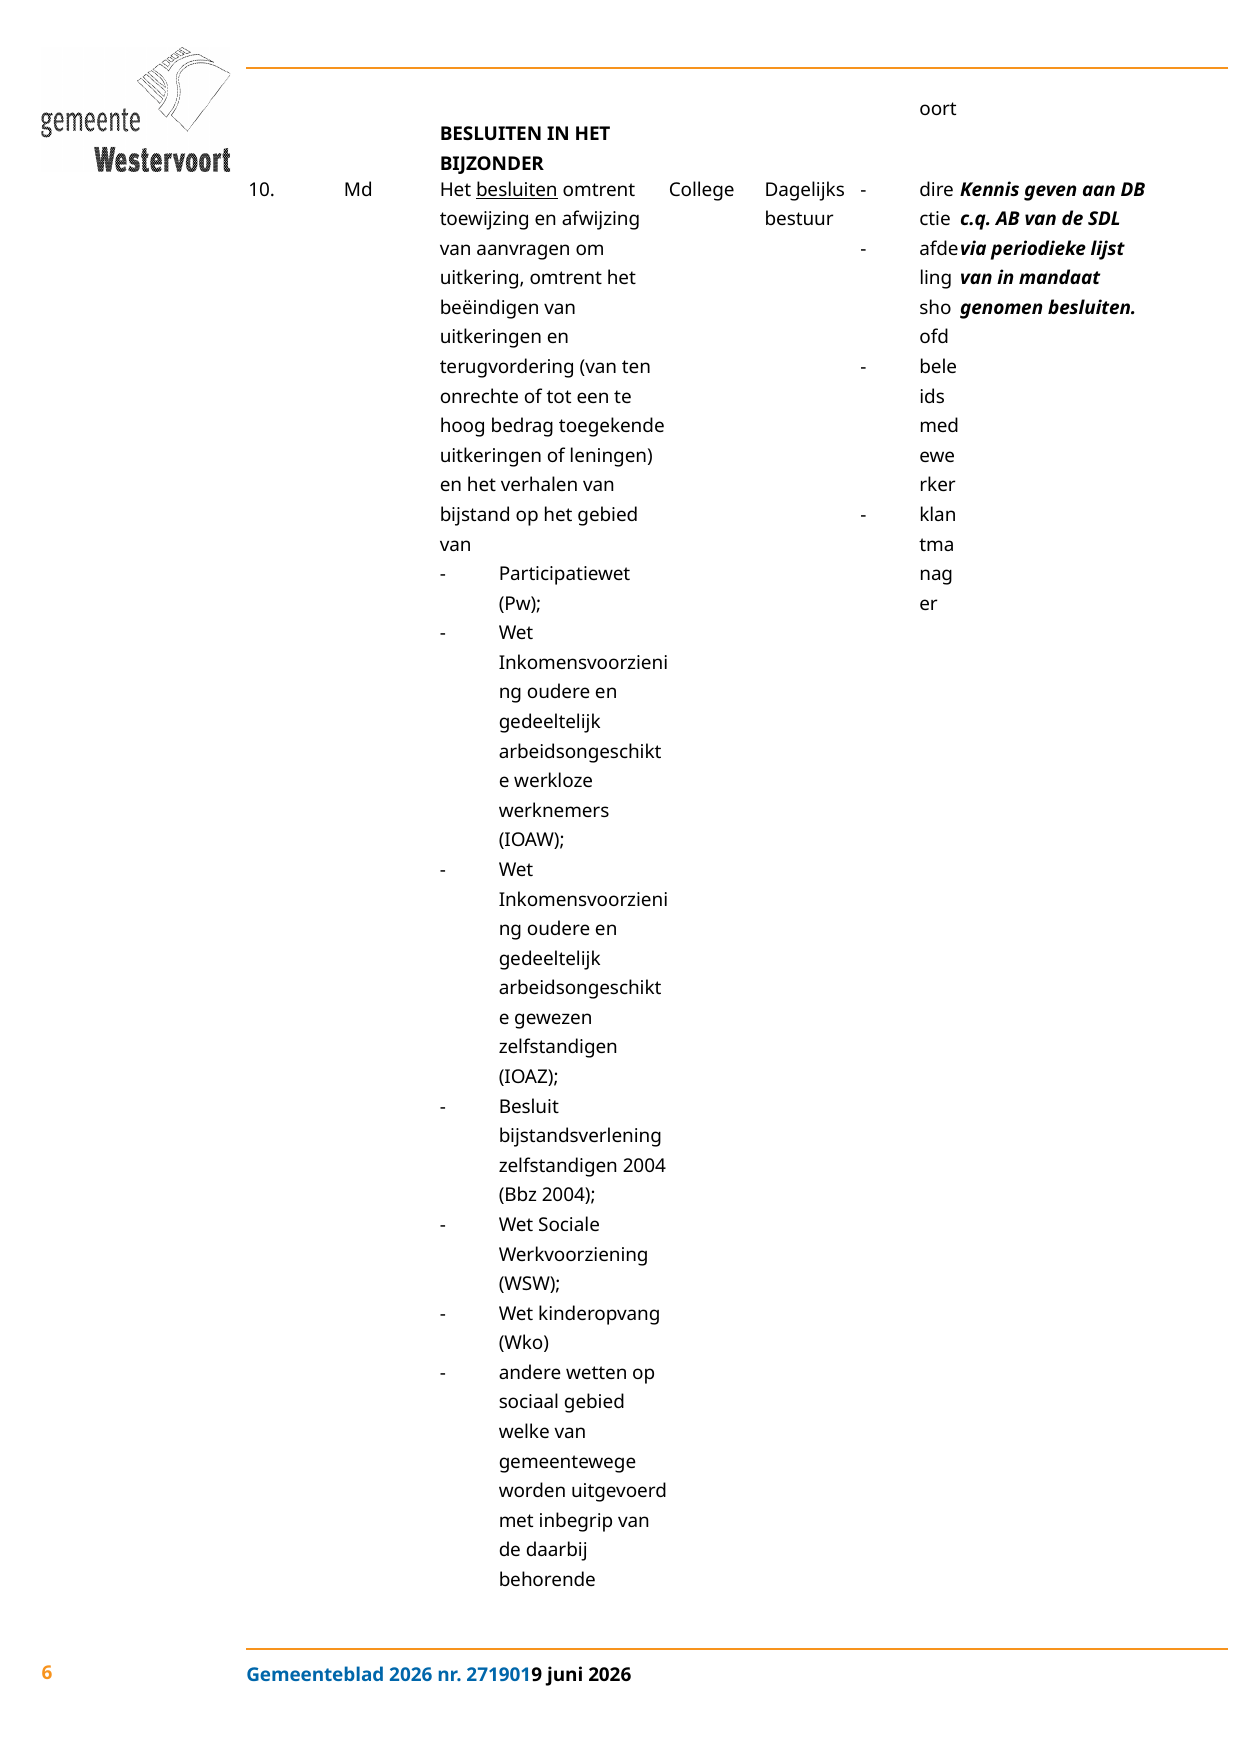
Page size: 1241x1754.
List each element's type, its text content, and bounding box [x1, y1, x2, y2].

picture [41, 47, 231, 172]
table_cell College [669, 176, 764, 1592]
table_cell [960, 121, 1152, 176]
table_cell [248, 121, 344, 176]
table_cell oort [860, 95, 960, 121]
table_cell [764, 121, 860, 176]
table_cell [669, 121, 764, 176]
table_cell Md [344, 176, 439, 1592]
table_cell directie afdelingshoofd beleidsmedewerker klantmanager [860, 176, 960, 1592]
table_cell [764, 95, 860, 121]
table_cell BESLUITEN IN HET BIJZONDER [440, 121, 668, 176]
table_cell [960, 95, 1152, 121]
table_cell Dagelijks bestuur [764, 176, 860, 1592]
table_cell [860, 121, 960, 176]
table_cell 10. [248, 176, 344, 1592]
table_cell [669, 95, 764, 121]
table_cell Het besluiten omtrent toewijzing en afwijzing van aanvragen om uitkering, omtrent het beëindigen van uitkeringen en terugvordering (van ten onrechte of tot een te hoog bedrag toegekende uitkeringen of leningen) en het verhalen van bijstand op het gebied van Participatiewet (Pw); Wet Inkomensvoorziening oudere en gedeeltelijk arbeidsongeschikte werkloze werknemers (IOAW); Wet Inkomensvoorziening oudere en gedeeltelijk arbeidsongeschikte gewezen zelfstandigen (IOAZ); Besluit bijstandsverlening zelfstandigen 2004 (Bbz 2004); Wet Sociale Werkvoorziening (WSW); Wet kinderopvang (Wko) andere wetten op sociaal gebied welke van gemeentewege worden uitgevoerd met inbegrip van de daarbij behorende [440, 176, 668, 1592]
table_cell [248, 95, 344, 121]
table_cell [344, 95, 439, 121]
table_cell [440, 95, 668, 121]
table_cell Kennis geven aan DB c.q. AB van de SDL via periodieke lijst van in mandaat genomen besluiten. [960, 176, 1152, 1592]
table_cell [344, 121, 439, 176]
